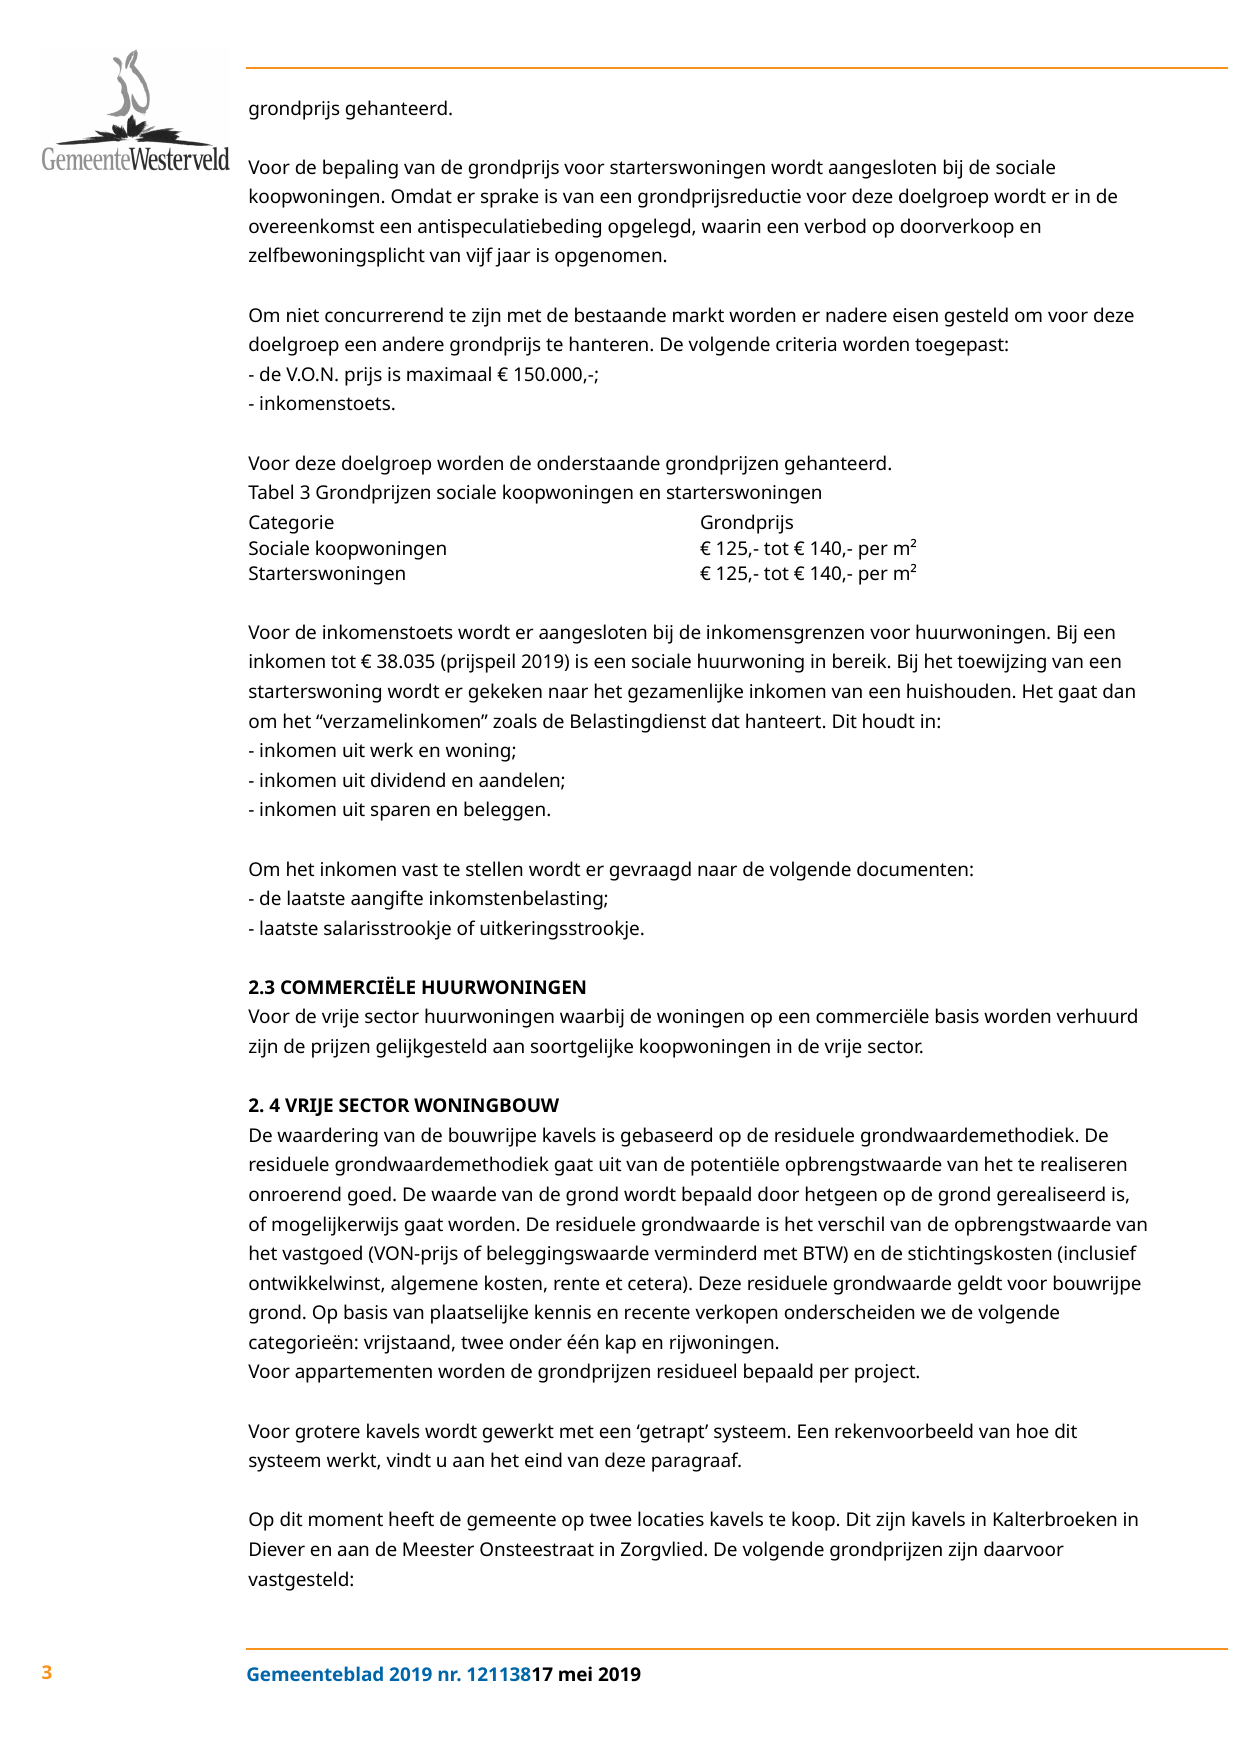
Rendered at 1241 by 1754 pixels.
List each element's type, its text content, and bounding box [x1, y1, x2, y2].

text - inkomen uit werk en woning; [248, 737, 1152, 763]
text Voor de inkomenstoets wordt er aangesloten bij de inkomensgrenzen voor huurwoningen. Bij een inkomen tot € 38.035 (prijspeil 2019) is een sociale huurwoning in bereik. Bij het toewijzing van een starterswoning wordt er gekeken naar het gezamenlijke inkomen van een huishouden. Het gaat dan om het “verzamelinkomen” zoals de Belastingdienst dat hanteert. Dit houdt in: [248, 619, 1152, 733]
table_cell € 125,- tot € 140,- per m² [700, 535, 1152, 561]
text - de V.O.N. prijs is maximaal € 150.000,-; [248, 361, 1152, 387]
text Voor deze doelgroep worden de onderstaande grondprijzen gehanteerd. [248, 450, 1152, 476]
picture [41, 47, 231, 172]
text grondprijs gehanteerd. [248, 95, 1152, 121]
text Om niet concurrerend te zijn met de bestaande markt worden er nadere eisen gesteld om voor deze doelgroep een andere grondprijs te hanteren. De volgende criteria worden toegepast: [248, 302, 1152, 357]
table_header Categorie [248, 509, 700, 535]
text - inkomenstoets. [248, 391, 1152, 416]
text - inkomen uit sparen en beleggen. [248, 797, 1152, 822]
text Voor de bepaling van de grondprijs voor starterswoningen wordt aangesloten bij de sociale koopwoningen. Omdat er sprake is van een grondprijsreductie voor deze doelgroep wordt er in de overeenkomst een antispeculatiebeding opgelegd, waarin een verbod op doorverkoop en zelfbewoningsplicht van vijf jaar is opgenomen. [248, 154, 1152, 268]
text 2.3 COMMERCIËLE HUURWONINGEN [248, 974, 1152, 1000]
table_cell € 125,- tot € 140,- per m² [700, 561, 1152, 586]
text Voor de vrije sector huurwoningen waarbij de woningen op een commerciële basis worden verhuurd zijn de prijzen gelijkgesteld aan soortgelijke koopwoningen in de vrije sector. [248, 1004, 1152, 1059]
text Op dit moment heeft de gemeente op twee locaties kavels te koop. Dit zijn kavels in Kalterbroeken in Diever en aan de Meester Onsteestraat in Zorgvlied. De volgende grondprijzen zijn daarvoor vastgesteld: [248, 1507, 1152, 1591]
text Voor appartementen worden de grondprijzen residueel bepaald per project. [248, 1359, 1152, 1384]
text - laatste salarisstrookje of uitkeringsstrookje. [248, 915, 1152, 941]
text Voor grotere kavels wordt gewerkt met een ‘getrapt’ systeem. Een rekenvoorbeeld van hoe dit systeem werkt, vindt u aan het eind van deze paragraaf. [248, 1418, 1152, 1473]
table_cell Sociale koopwoningen [248, 535, 700, 561]
text Tabel 3 Grondprijzen sociale koopwoningen en starterswoningen [248, 479, 1152, 505]
text - de laatste aangifte inkomstenbelasting; [248, 885, 1152, 911]
table_cell Starterswoningen [248, 561, 700, 586]
table_header Grondprijs [700, 509, 1152, 535]
text Om het inkomen vast te stellen wordt er gevraagd naar de volgende documenten: [248, 856, 1152, 881]
text De waardering van de bouwrijpe kavels is gebaseerd op de residuele grondwaardemethodiek. De residuele grondwaardemethodiek gaat uit van de potentiële opbrengstwaarde van het te realiseren onroerend goed. De waarde van de grond wordt bepaald door hetgeen op de grond gerealiseerd is, of mogelijkerwijs gaat worden. De residuele grondwaarde is het verschil van de opbrengstwaarde van het vastgoed (VON-prijs of beleggingswaarde verminderd met BTW) en de stichtingskosten (inclusief ontwikkelwinst, algemene kosten, rente et cetera). Deze residuele grondwaarde geldt voor bouwrijpe grond. Op basis van plaatselijke kennis en recente verkopen onderscheiden we de volgende categorieën: vrijstaand, twee onder één kap en rijwoningen. [248, 1122, 1152, 1355]
text - inkomen uit dividend en aandelen; [248, 767, 1152, 793]
text 2. 4 VRIJE SECTOR WONINGBOUW [248, 1092, 1152, 1118]
